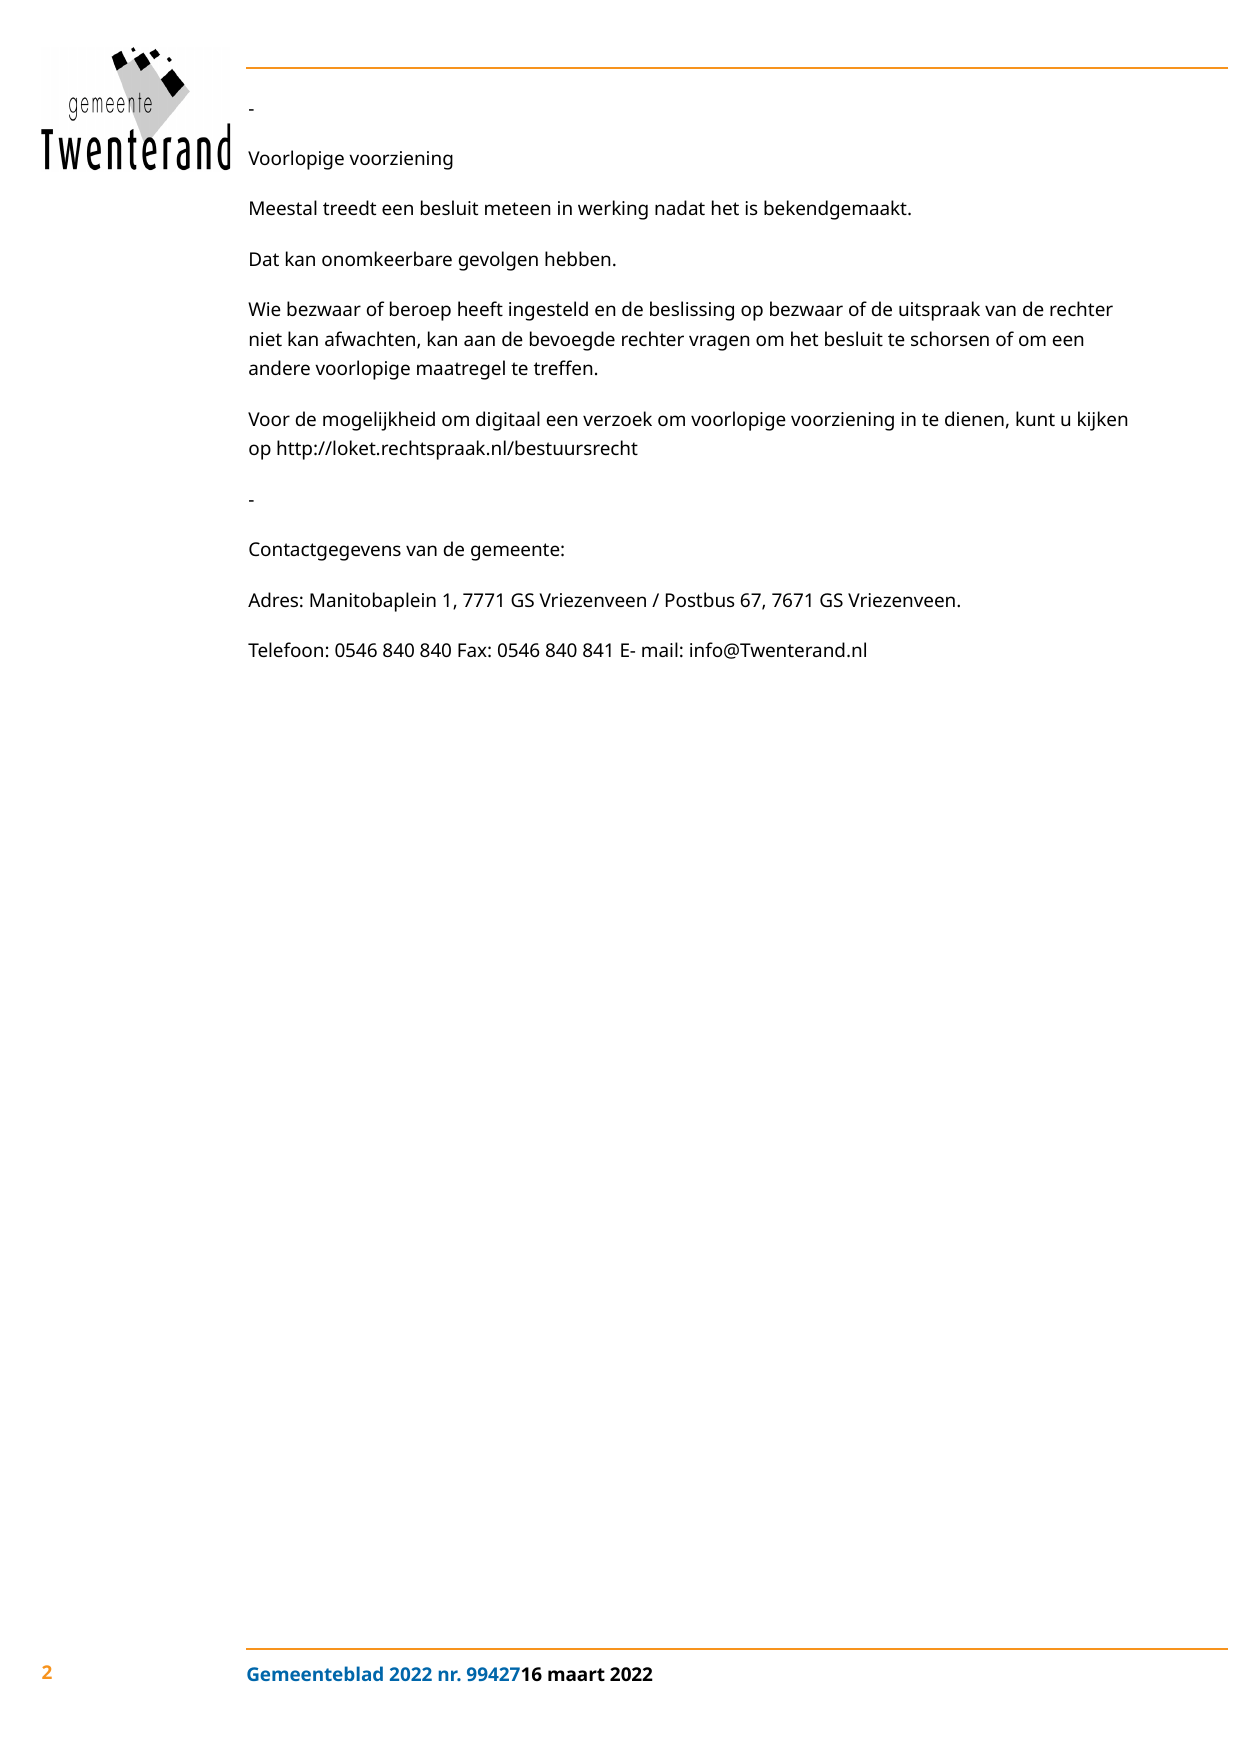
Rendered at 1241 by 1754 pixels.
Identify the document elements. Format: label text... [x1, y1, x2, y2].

text Wie bezwaar of beroep heeft ingesteld en de beslissing op bezwaar of de uitspraak van de rechter niet kan afwachten, kan aan de bevoegde rechter vragen om het besluit te schorsen of om een andere voorlopige maatregel te treffen. [248, 296, 1152, 381]
text Meestal treedt een besluit meteen in werking nadat het is bekendgemaakt. [248, 196, 1152, 221]
text - [248, 95, 1152, 121]
picture [41, 47, 231, 172]
text Contactgegevens van de gemeente: [248, 536, 1152, 562]
text Adres: Manitobaplein 1, 7771 GS Vriezenveen / Postbus 67, 7671 GS Vriezenveen. [248, 587, 1152, 613]
text Voor de mogelijkheid om digitaal een verzoek om voorlopige voorziening in te dienen, kunt u kijken op http://loket.rechtspraak.nl/bestuursrecht [248, 406, 1152, 461]
text - [248, 486, 1152, 512]
text Voorlopige voorziening [248, 145, 1152, 171]
text Dat kan onomkeerbare gevolgen hebben. [248, 246, 1152, 272]
text Telefoon: 0546 840 840 Fax: 0546 840 841 E- mail: info@Twenterand.nl [248, 637, 1152, 663]
